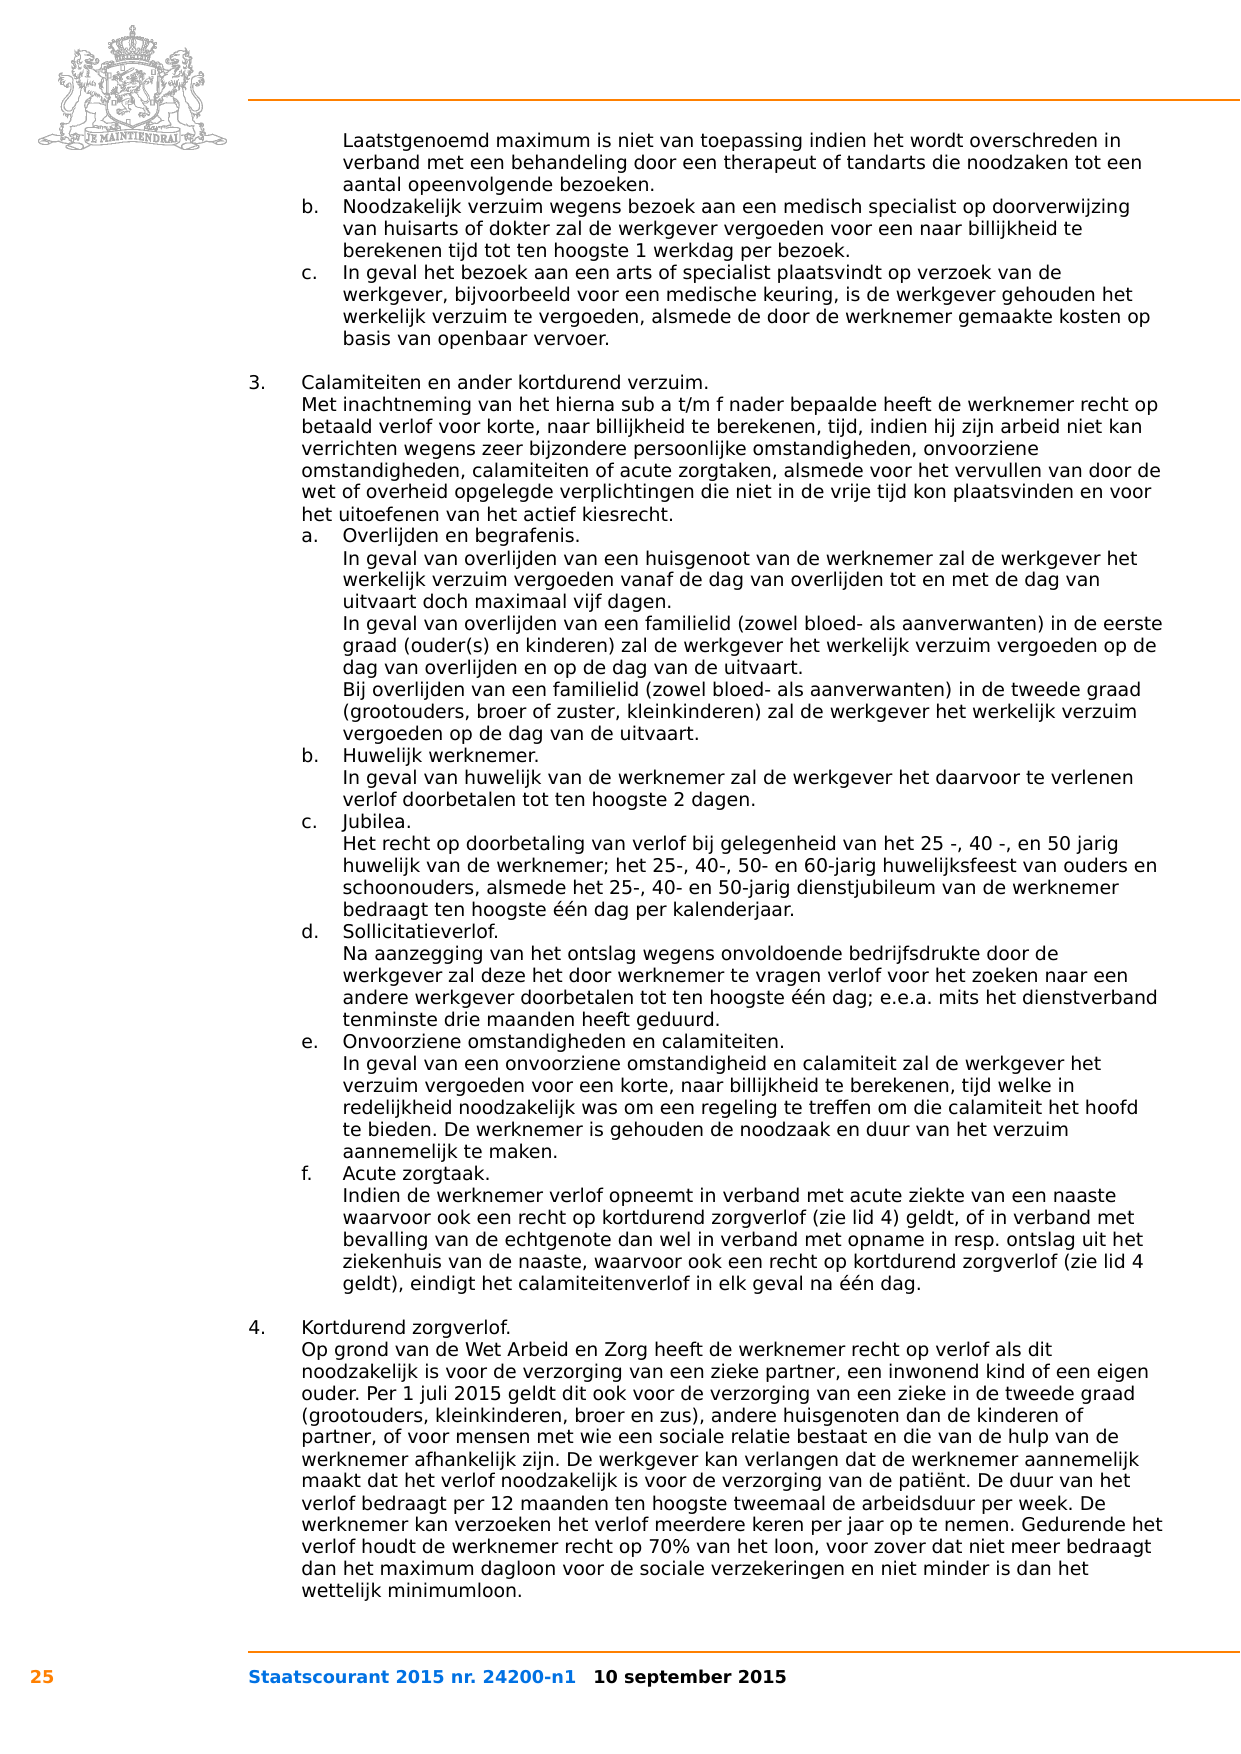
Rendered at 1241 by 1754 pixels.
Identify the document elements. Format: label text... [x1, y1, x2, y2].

text In geval van huwelijk van de werknemer zal de werkgever het daarvoor te verlenen verlof doorbetalen tot ten hoogste 2 dagen. [342, 767, 1163, 811]
text Bij overlijden van een familielid (zowel bloed- als aanverwanten) in de tweede graad (grootouders, broer of zuster, kleinkinderen) zal de werkgever het werkelijk verzuim vergoeden op de dag van de uitvaart. [342, 679, 1163, 745]
text 4. Kortdurend zorgverlof. [248, 1317, 1163, 1338]
text In geval van overlijden van een huisgenoot van de werknemer zal de werkgever het werkelijk verzuim vergoeden vanaf de dag van overlijden tot en met de dag van uitvaart doch maximaal vijf dagen. [342, 547, 1163, 613]
text 3. Calamiteiten en ander kortdurend verzuim. [248, 372, 1163, 393]
text Na aanzegging van het ontslag wegens onvoldoende bedrijfsdrukte door de werkgever zal deze het door werknemer te vragen verlof voor het zoeken naar een andere werkgever doorbetalen tot ten hoogste één dag; e.e.a. mits het dienstverband tenminste drie maanden heeft geduurd. [342, 943, 1163, 1031]
picture [38, 25, 227, 150]
text e. Onvoorziene omstandigheden en calamiteiten. [301, 1031, 1163, 1053]
text Laatstgenoemd maximum is niet van toepassing indien het wordt overschreden in verband met een behandeling door een therapeut of tandarts die noodzaken tot een aantal opeenvolgende bezoeken. [301, 130, 1163, 196]
text Met inachtneming van het hierna sub a t/m f nader bepaalde heeft de werknemer recht op betaald verlof voor korte, naar billijkheid te berekenen, tijd, indien hij zijn arbeid niet kan verrichten wegens zeer bijzondere persoonlijke omstandigheden, onvoorziene omstandigheden, calamiteiten of acute zorgtaken, alsmede voor het vervullen van door de wet of overheid opgelegde verplichtingen die niet in de vrije tijd kon plaatsvinden en voor het uitoefenen van het actief kiesrecht. [301, 393, 1163, 525]
text b. Huwelijk werknemer. [301, 745, 1163, 767]
text a. Overlijden en begrafenis. [301, 525, 1163, 547]
text d. Sollicitatieverlof. [301, 921, 1163, 943]
text In geval van overlijden van een familielid (zowel bloed- als aanverwanten) in de eerste graad (ouder(s) en kinderen) zal de werkgever het werkelijk verzuim vergoeden op de dag van overlijden en op de dag van de uitvaart. [342, 613, 1163, 679]
text Indien de werknemer verlof opneemt in verband met acute ziekte van een naaste waarvoor ook een recht op kortdurend zorgverlof (zie lid 4) geldt, of in verband met bevalling van de echtgenote dan wel in verband met opname in resp. ontslag uit het ziekenhuis van de naaste, waarvoor ook een recht op kortdurend zorgverlof (zie lid 4 geldt), eindigt het calamiteitenverlof in elk geval na één dag. [342, 1185, 1163, 1295]
text b. Noodzakelijk verzuim wegens bezoek aan een medisch specialist op doorverwijzing van huisarts of dokter zal de werkgever vergoeden voor een naar billijkheid te berekenen tijd tot ten hoogste 1 werkdag per bezoek. [301, 196, 1163, 262]
text c. In geval het bezoek aan een arts of specialist plaatsvindt op verzoek van de werkgever, bijvoorbeeld voor een medische keuring, is de werkgever gehouden het werkelijk verzuim te vergoeden, alsmede de door de werknemer gemaakte kosten op basis van openbaar vervoer. [301, 262, 1163, 350]
text Het recht op doorbetaling van verlof bij gelegenheid van het 25 -, 40 -, en 50 jarig huwelijk van de werknemer; het 25-, 40-, 50- en 60-jarig huwelijksfeest van ouders en schoonouders, alsmede het 25-, 40- en 50-jarig dienstjubileum van de werknemer bedraagt ten hoogste één dag per kalenderjaar. [342, 833, 1163, 921]
text f. Acute zorgtaak. [301, 1163, 1163, 1185]
text In geval van een onvoorziene omstandigheid en calamiteit zal de werkgever het verzuim vergoeden voor een korte, naar billijkheid te berekenen, tijd welke in redelijkheid noodzakelijk was om een regeling te treffen om die calamiteit het hoofd te bieden. De werknemer is gehouden de noodzaak en duur van het verzuim aannemelijk te maken. [342, 1053, 1163, 1163]
text c. Jubilea. [301, 811, 1163, 833]
text Op grond van de Wet Arbeid en Zorg heeft de werknemer recht op verlof als dit noodzakelijk is voor de verzorging van een zieke partner, een inwonend kind of een eigen ouder. Per 1 juli 2015 geldt dit ook voor de verzorging van een zieke in de tweede graad (grootouders, kleinkinderen, broer en zus), andere huisgenoten dan de kinderen of partner, of voor mensen met wie een sociale relatie bestaat en die van de hulp van de werknemer afhankelijk zijn. De werkgever kan verlangen dat de werknemer aannemelijk maakt dat het verlof noodzakelijk is voor de verzorging van de patiënt. De duur van het verlof bedraagt per 12 maanden ten hoogste tweemaal de arbeidsduur per week. De werknemer kan verzoeken het verlof meerdere keren per jaar op te nemen. Gedurende het verlof houdt de werknemer recht op 70% van het loon, voor zover dat niet meer bedraagt dan het maximum dagloon voor de sociale verzekeringen en niet minder is dan het wettelijk minimumloon. [301, 1338, 1163, 1602]
